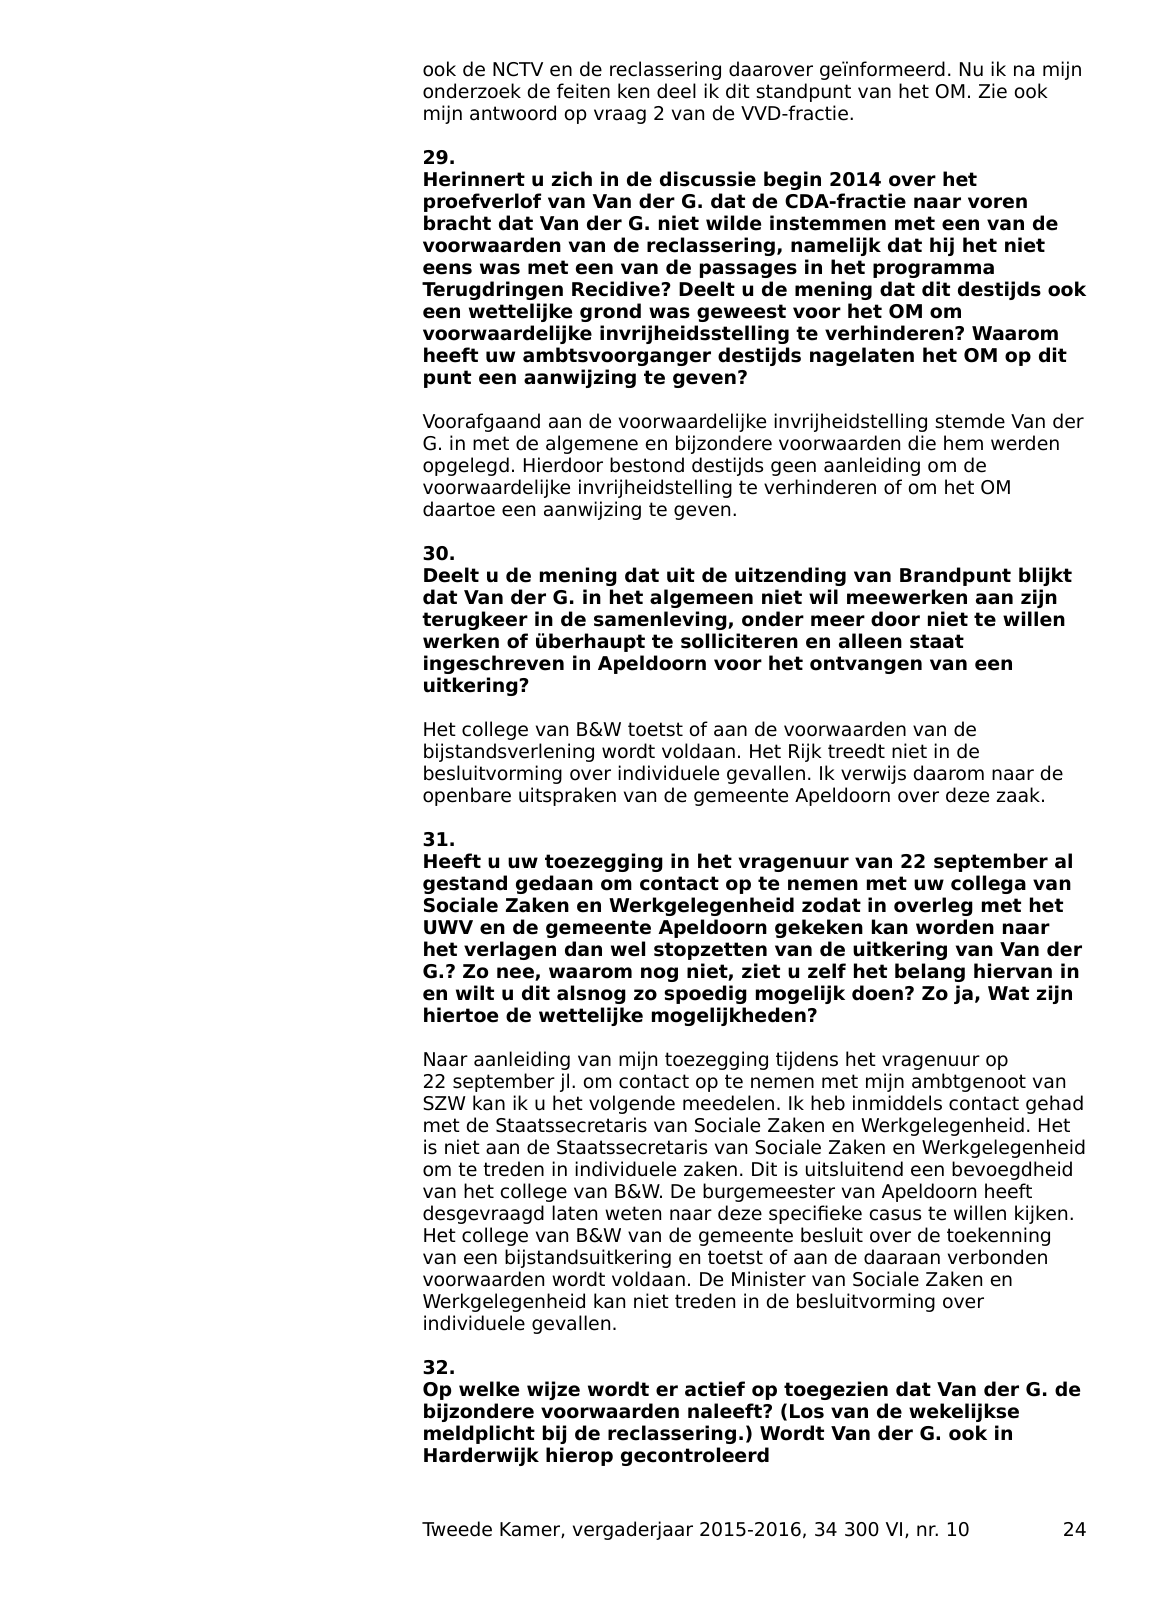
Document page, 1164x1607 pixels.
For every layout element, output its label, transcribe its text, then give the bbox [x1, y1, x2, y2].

text 32. [422, 1357, 1087, 1379]
text Naar aanleiding van mijn toezegging tijdens het vragenuur op 22 september jl. om contact op te nemen met mijn ambtgenoot van SZW kan ik u het volgende meedelen. Ik heb inmiddels contact gehad met de Staatssecretaris van Sociale Zaken en Werkgelegenheid. Het is niet aan de Staatssecretaris van Sociale Zaken en Werkgelegenheid om te treden in individuele zaken. Dit is uitsluitend een bevoegdheid van het college van B&W. De burgemeester van Apeldoorn heeft desgevraagd laten weten naar deze specifieke casus te willen kijken. Het college van B&W van de gemeente besluit over de toekenning van een bijstandsuitkering en toetst of aan de daaraan verbonden voorwaarden wordt voldaan. De Minister van Sociale Zaken en Werkgelegenheid kan niet treden in de besluitvorming over individuele gevallen. [422, 1049, 1087, 1335]
text Deelt u de mening dat uit de uitzending van Brandpunt blijkt dat Van der G. in het algemeen niet wil meewerken aan zijn terugkeer in de samenleving, onder meer door niet te willen werken of überhaupt te solliciteren en alleen staat ingeschreven in Apeldoorn voor het ontvangen van een uitkering? [422, 565, 1087, 697]
text Het college van B&W toetst of aan de voorwaarden van de bijstandsverlening wordt voldaan. Het Rijk treedt niet in de besluitvorming over individuele gevallen. Ik verwijs daarom naar de openbare uitspraken van de gemeente Apeldoorn over deze zaak. [422, 719, 1087, 807]
text ook de NCTV en de reclassering daarover geïnformeerd. Nu ik na mijn onderzoek de feiten ken deel ik dit standpunt van het OM. Zie ook mijn antwoord op vraag 2 van de VVD-fractie. [422, 59, 1087, 125]
text 29. [422, 147, 1087, 169]
text Heeft u uw toezegging in het vragenuur van 22 september al gestand gedaan om contact op te nemen met uw collega van Sociale Zaken en Werkgelegenheid zodat in overleg met het UWV en de gemeente Apeldoorn gekeken kan worden naar het verlagen dan wel stopzetten van de uitkering van Van der G.? Zo nee, waarom nog niet, ziet u zelf het belang hiervan in en wilt u dit alsnog zo spoedig mogelijk doen? Zo ja, Wat zijn hiertoe de wettelijke mogelijkheden? [422, 851, 1087, 1027]
text Herinnert u zich in de discussie begin 2014 over het proefverlof van Van der G. dat de CDA-fractie naar voren bracht dat Van der G. niet wilde instemmen met een van de voorwaarden van de reclassering, namelijk dat hij het niet eens was met een van de passages in het programma Terugdringen Recidive? Deelt u de mening dat dit destijds ook een wettelijke grond was geweest voor het OM om voorwaardelijke invrijheidsstelling te verhinderen? Waarom heeft uw ambtsvoorganger destijds nagelaten het OM op dit punt een aanwijzing te geven? [422, 169, 1087, 389]
text 30. [422, 543, 1087, 565]
text Op welke wijze wordt er actief op toegezien dat Van der G. de bijzondere voorwaarden naleeft? (Los van de wekelijkse meldplicht bij de reclassering.) Wordt Van der G. ook in Harderwijk hierop gecontroleerd [422, 1379, 1087, 1467]
text 31. [422, 829, 1087, 851]
text Voorafgaand aan de voorwaardelijke invrijheidstelling stemde Van der G. in met de algemene en bijzondere voorwaarden die hem werden opgelegd. Hierdoor bestond destijds geen aanleiding om de voorwaardelijke invrijheidstelling te verhinderen of om het OM daartoe een aanwijzing te geven. [422, 411, 1087, 521]
